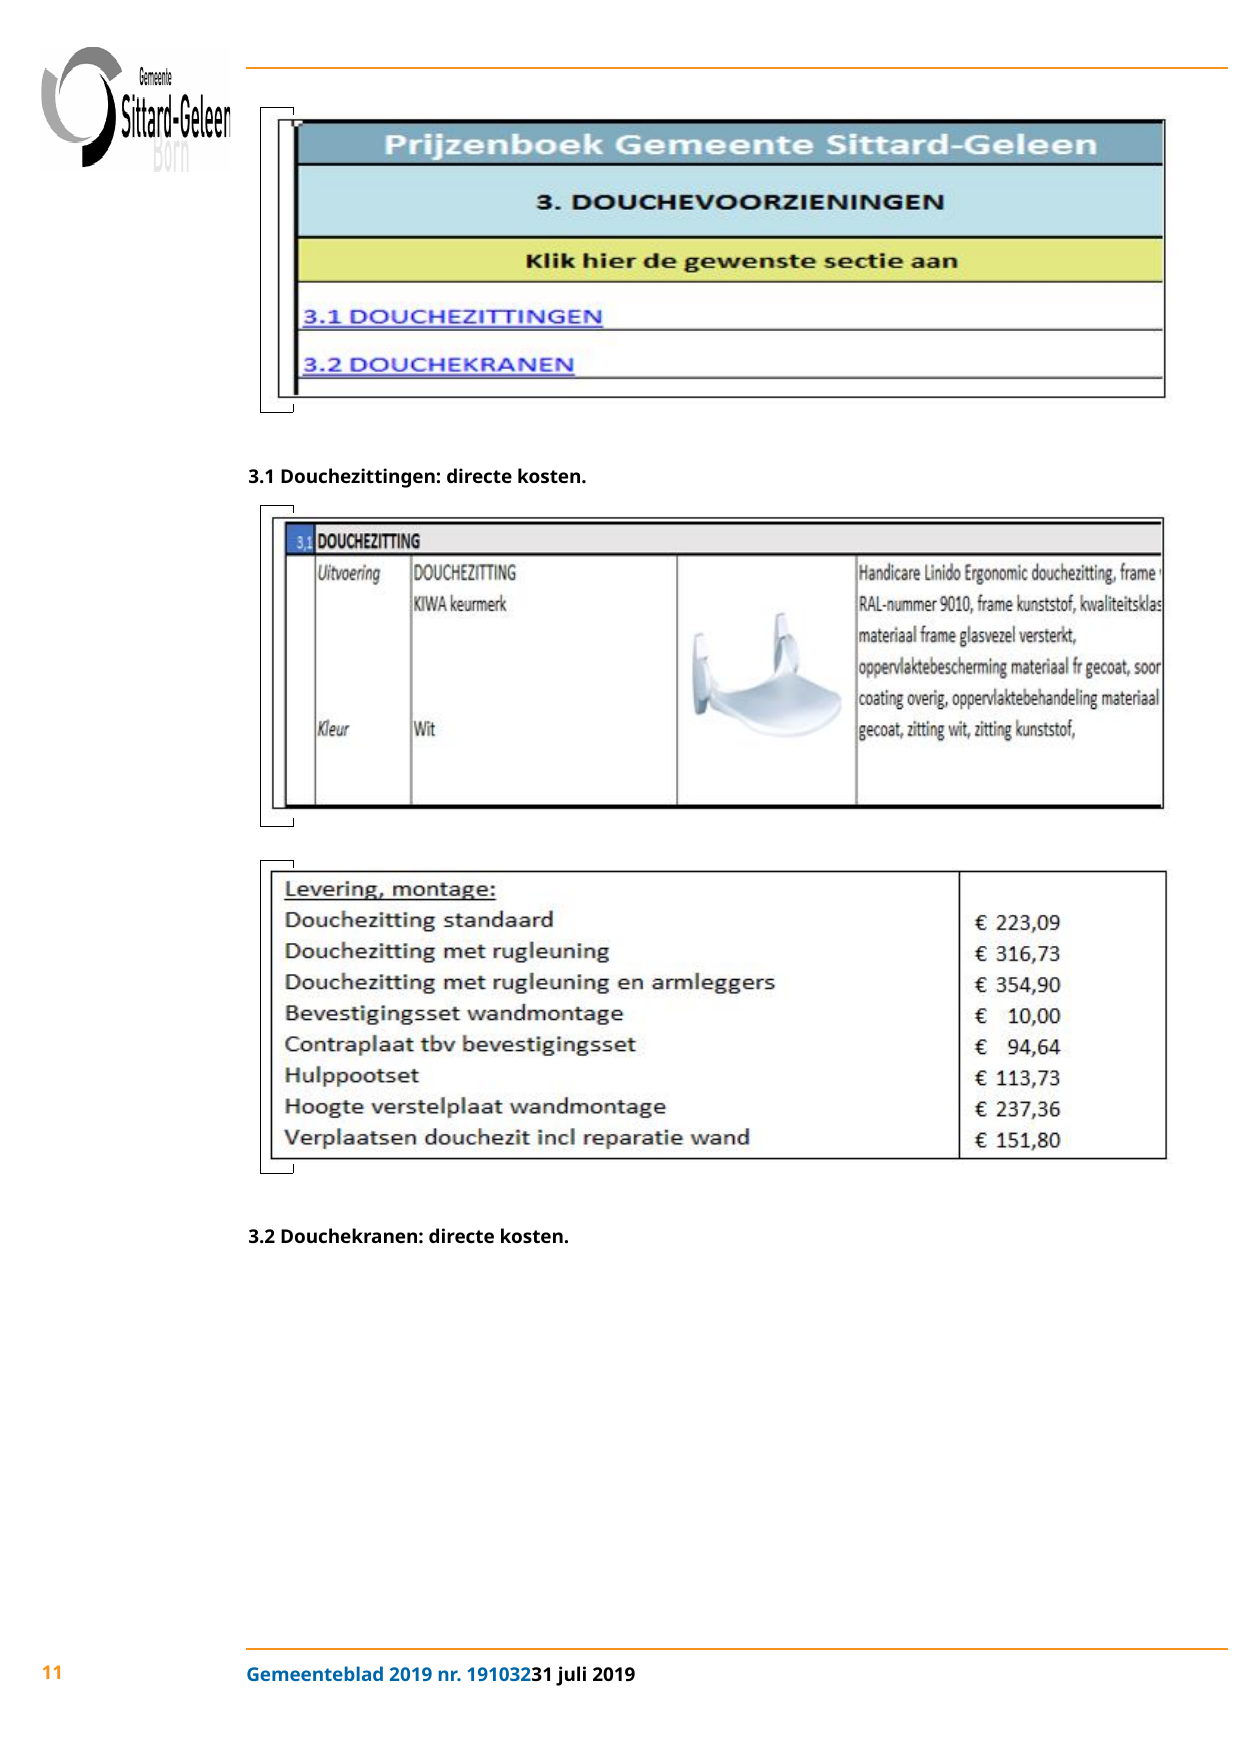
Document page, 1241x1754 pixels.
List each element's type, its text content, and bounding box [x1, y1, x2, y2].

picture [41, 47, 231, 172]
text 3.2 Douchekranen: directe kosten. [248, 1223, 1152, 1249]
picture [268, 115, 1173, 404]
text 3.1 Douchezittingen: directe kosten. [248, 463, 1152, 489]
picture [268, 868, 1173, 1164]
picture [268, 513, 1173, 818]
